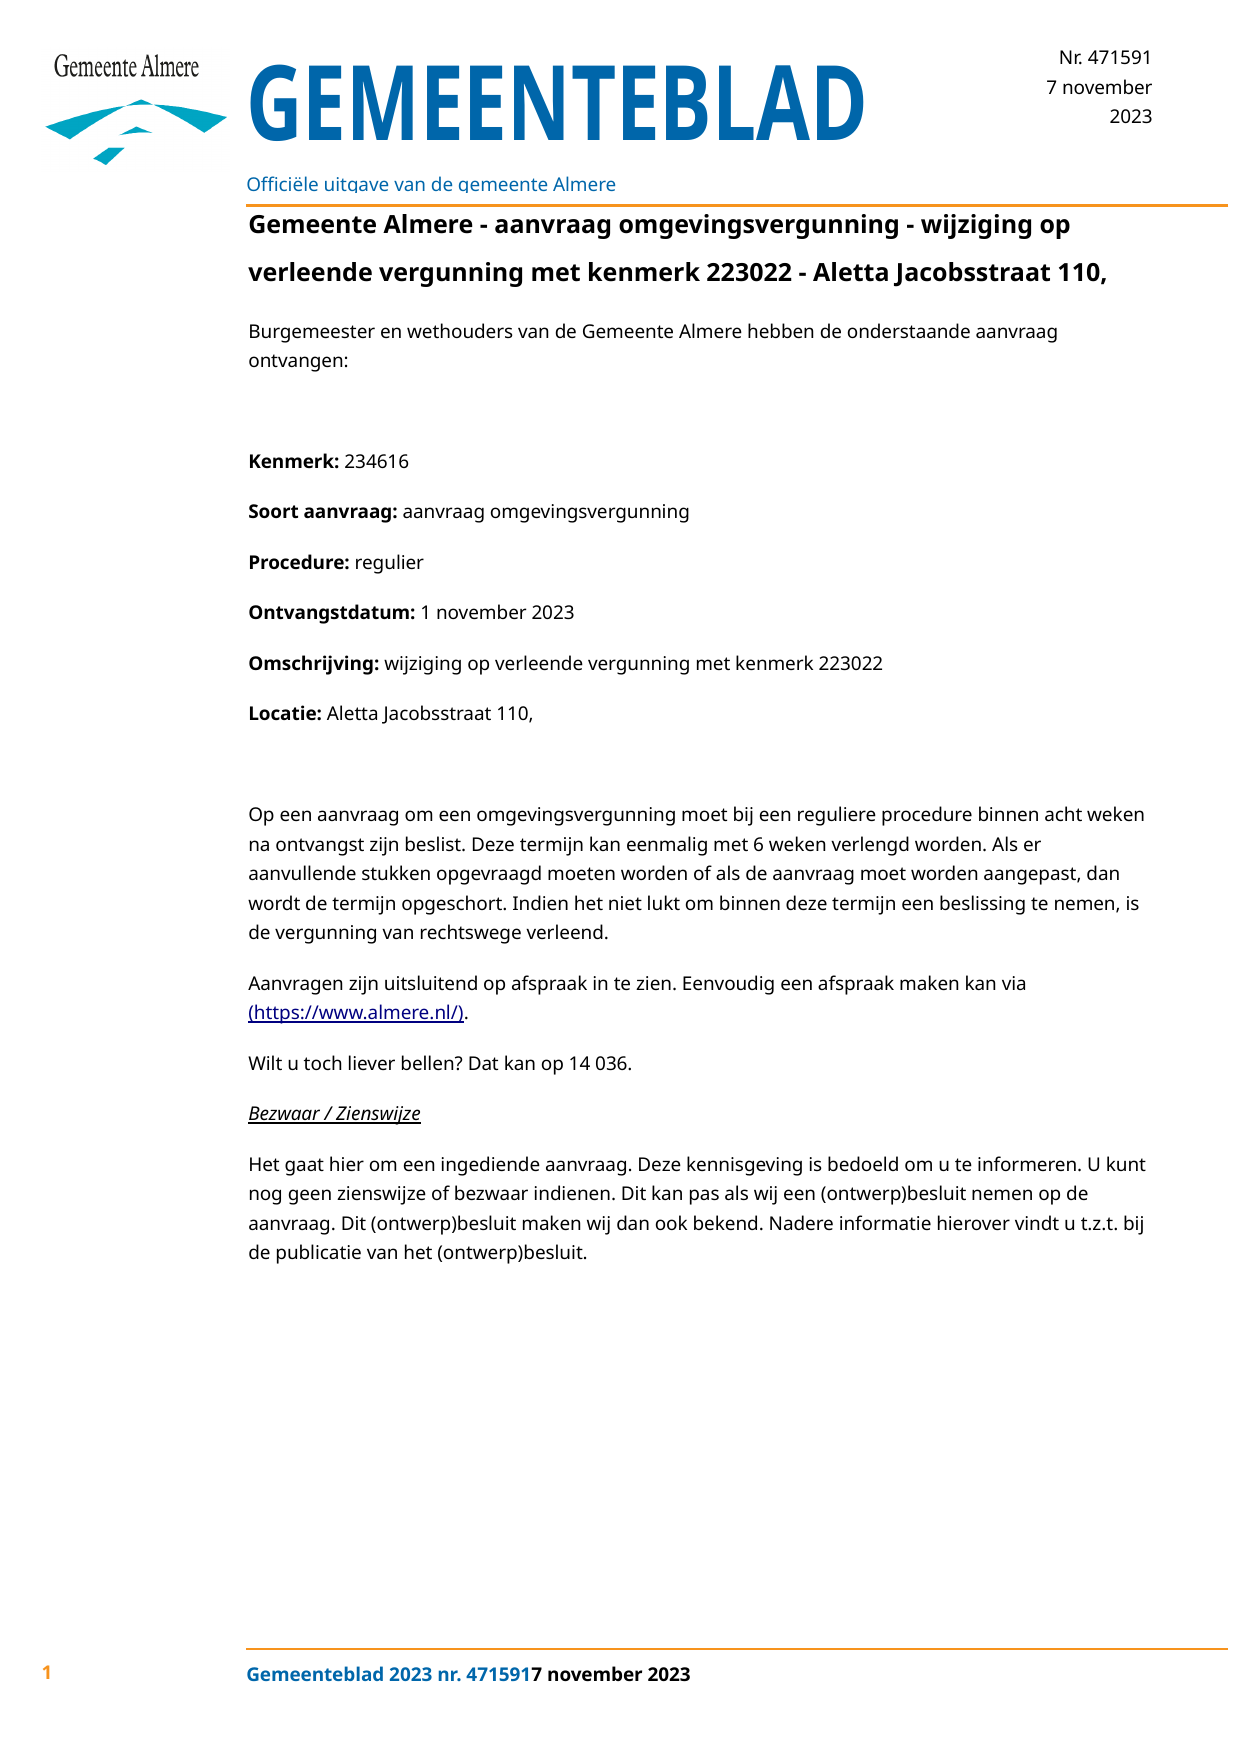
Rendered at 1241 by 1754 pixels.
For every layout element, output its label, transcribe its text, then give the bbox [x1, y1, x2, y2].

text Soort aanvraag: aanvraag omgevingsvergunning [248, 499, 1152, 524]
text Gemeente Almere - aanvraag omgevingsvergunning - wijziging op verleende vergunning met kenmerk 223022 - Aletta Jacobsstraat 110, [248, 207, 1152, 288]
text Op een aanvraag om een omgevingsvergunning moet bij een reguliere procedure binnen acht weken na ontvangst zijn beslist. Deze termijn kan eenmalig met 6 weken verlengd worden. Als er aanvullende stukken opgevraagd moeten worden of als de aanvraag moet worden aangepast, dan wordt de termijn opgeschort. Indien het niet lukt om binnen deze termijn een beslissing te nemen, is de vergunning van rechtswege verleend. [248, 801, 1152, 945]
text Aanvragen zijn uitsluitend op afspraak in te zien. Eenvoudig een afspraak maken kan via (https://www.almere.nl/). [248, 970, 1152, 1025]
text Kenmerk: 234616 [248, 448, 1152, 474]
text Procedure: regulier [248, 549, 1152, 575]
text Locatie: Aletta Jacobsstraat 110, [248, 700, 1152, 726]
text Ontvangstdatum: 1 november 2023 [248, 599, 1152, 625]
text Omschrijving: wijziging op verleende vergunning met kenmerk 223022 [248, 650, 1152, 676]
text Het gaat hier om een ingediende aanvraag. Deze kennisgeving is bedoeld om u te informeren. U kunt nog geen zienswijze of bezwaar indienen. Dit kan pas als wij een (ontwerp)besluit nemen op de aanvraag. Dit (ontwerp)besluit maken wij dan ook bekend. Nadere informatie hierover vindt u t.z.t. bij de publicatie van het (ontwerp)besluit. [248, 1151, 1152, 1265]
text Bezwaar / Zienswijze [248, 1100, 1152, 1126]
picture [41, 47, 231, 172]
text Burgemeester en wethouders van de Gemeente Almere hebben de onderstaande aanvraag ontvangen: [248, 318, 1152, 373]
text Wilt u toch liever bellen? Dat kan op 14 036. [248, 1050, 1152, 1076]
